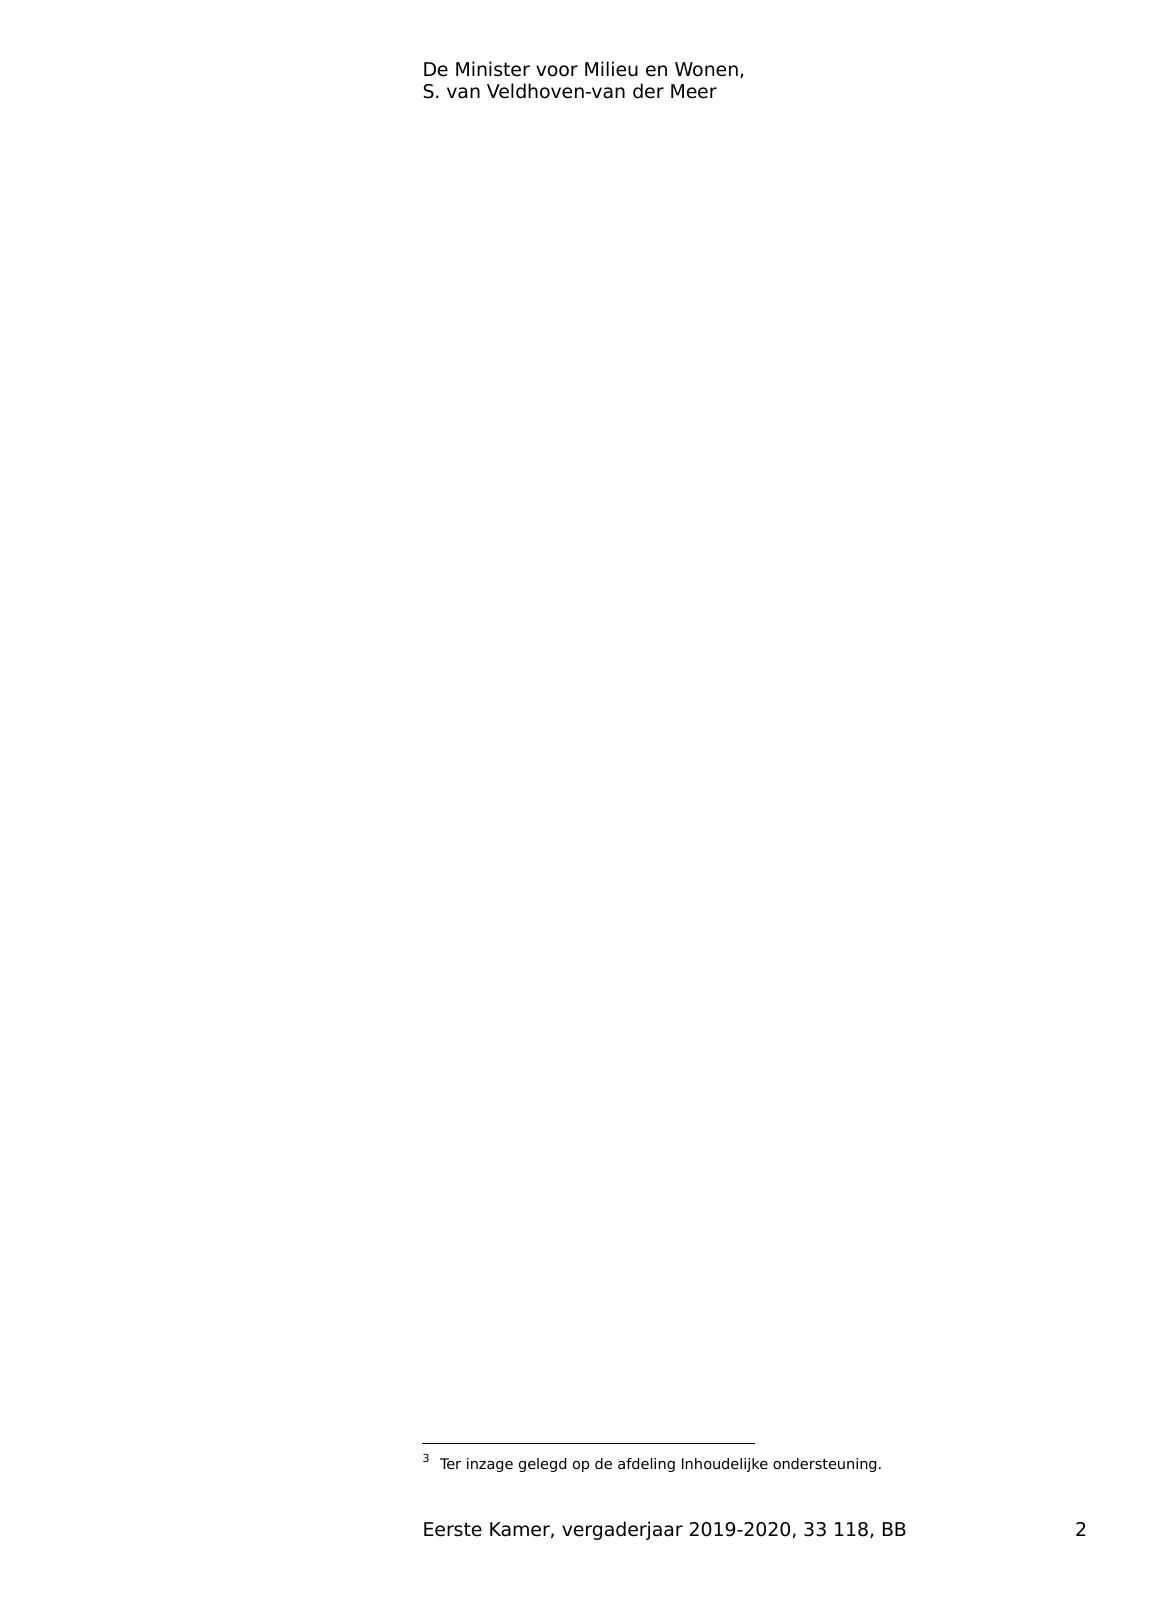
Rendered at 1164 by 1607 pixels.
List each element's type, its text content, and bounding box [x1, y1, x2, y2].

text De Minister voor Milieu en Wonen, S. van Veldhoven-van der Meer [422, 59, 1087, 103]
text Ter inzage gelegd op de afdeling Inhoudelijke ondersteuning. [422, 1452, 1087, 1474]
